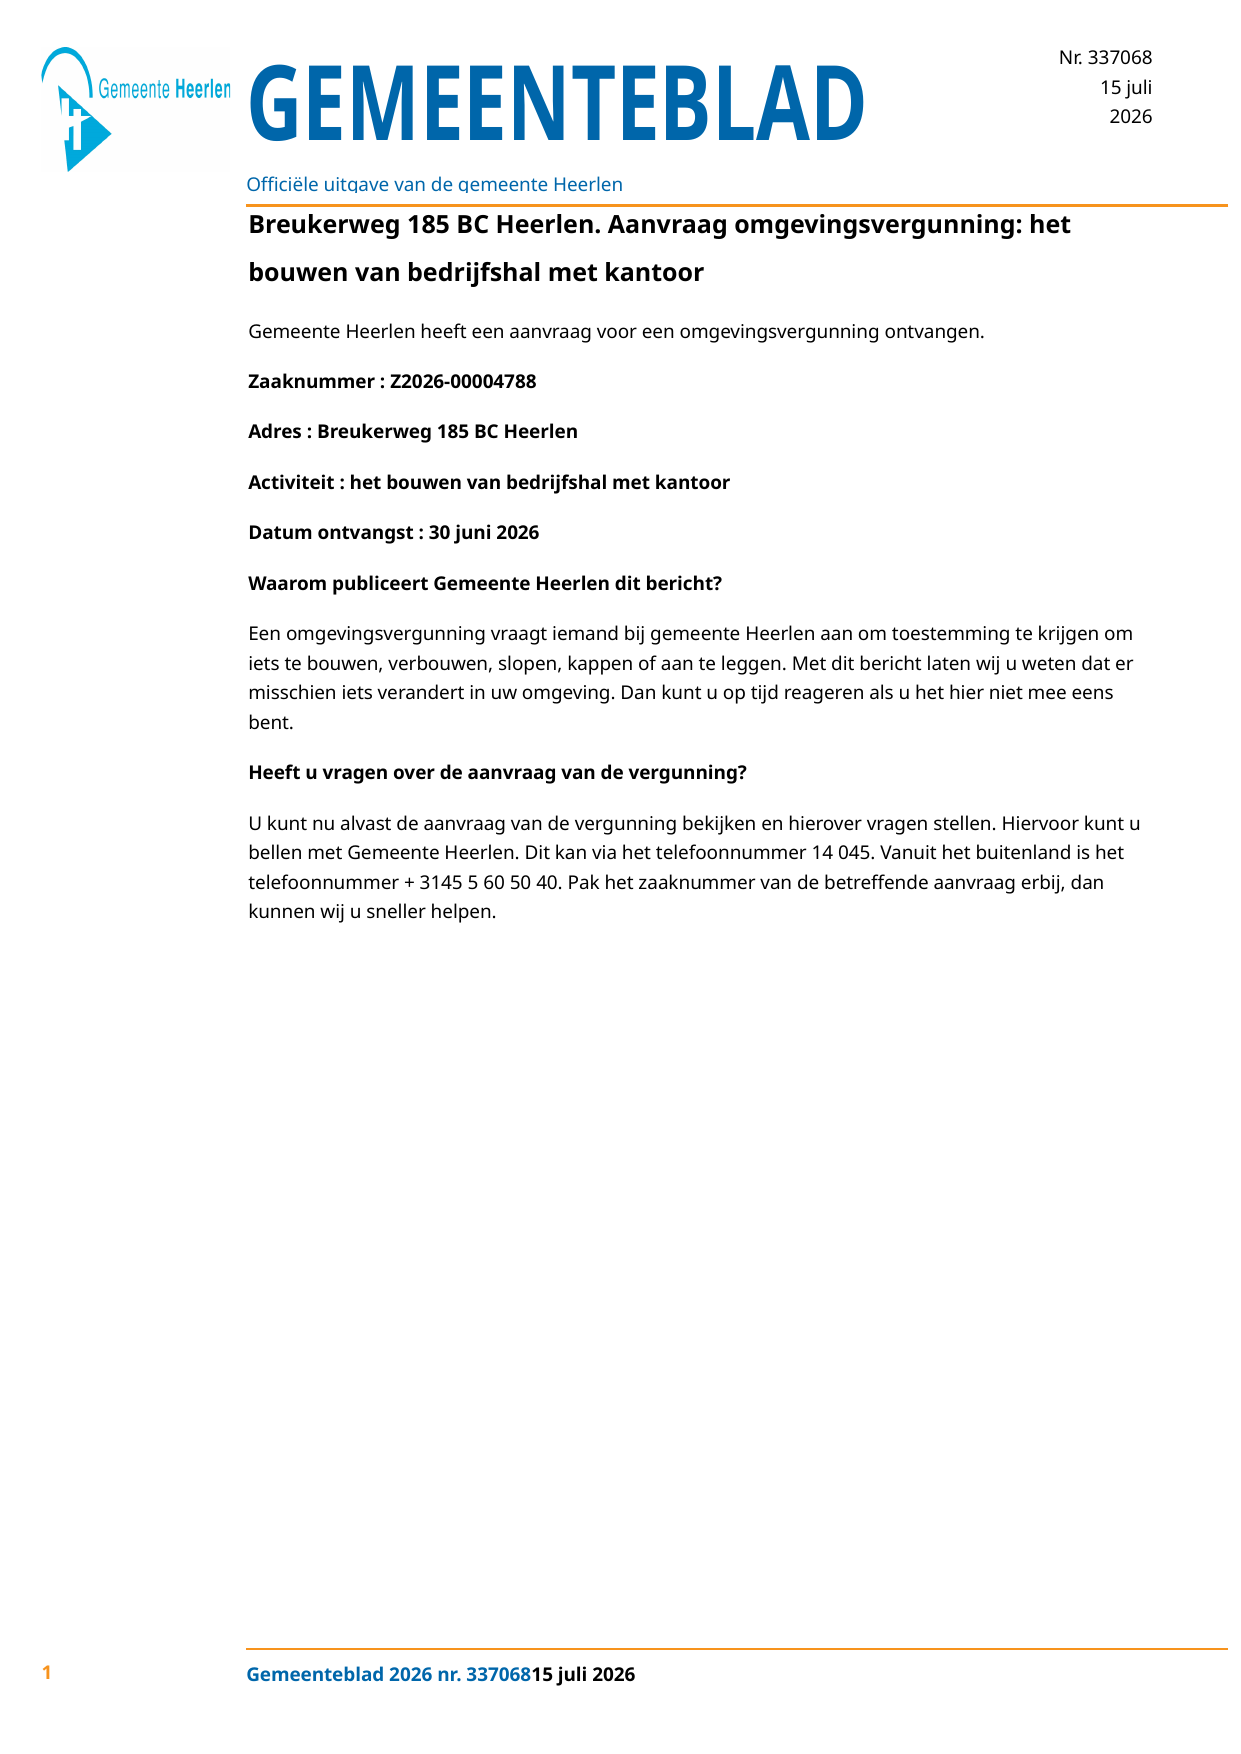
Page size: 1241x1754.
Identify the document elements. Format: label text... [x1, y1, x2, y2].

text Activiteit : het bouwen van bedrijfshal met kantoor [248, 469, 1152, 495]
text Breukerweg 185 BC Heerlen. Aanvraag omgevingsvergunning: het bouwen van bedrijfshal met kantoor [248, 207, 1152, 288]
text Een omgevingsvergunning vraagt iemand bij gemeente Heerlen aan om toestemming te krijgen om iets te bouwen, verbouwen, slopen, kappen of aan te leggen. Met dit bericht laten wij u weten dat er misschien iets verandert in uw omgeving. Dan kunt u op tijd reageren als u het hier niet mee eens bent. [248, 620, 1152, 735]
picture [41, 47, 231, 172]
text Zaaknummer : Z2026-00004788 [248, 368, 1152, 394]
text Datum ontvangst : 30 juni 2026 [248, 519, 1152, 545]
text U kunt nu alvast de aanvraag van de vergunning bekijken en hierover vragen stellen. Hiervoor kunt u bellen met Gemeente Heerlen. Dit kan via het telefoonnummer 14 045. Vanuit het buitenland is het telefoonnummer + 3145 5 60 50 40. Pak het zaaknummer van de betreffende aanvraag erbij, dan kunnen wij u sneller helpen. [248, 810, 1152, 924]
text Adres : Breukerweg 185 BC Heerlen [248, 419, 1152, 444]
text Gemeente Heerlen heeft een aanvraag voor een omgevingsvergunning ontvangen. [248, 318, 1152, 344]
text Waarom publiceert Gemeente Heerlen dit bericht? [248, 570, 1152, 596]
picture [41, 47, 59, 70]
text Heeft u vragen over de aanvraag van de vergunning? [248, 759, 1152, 785]
